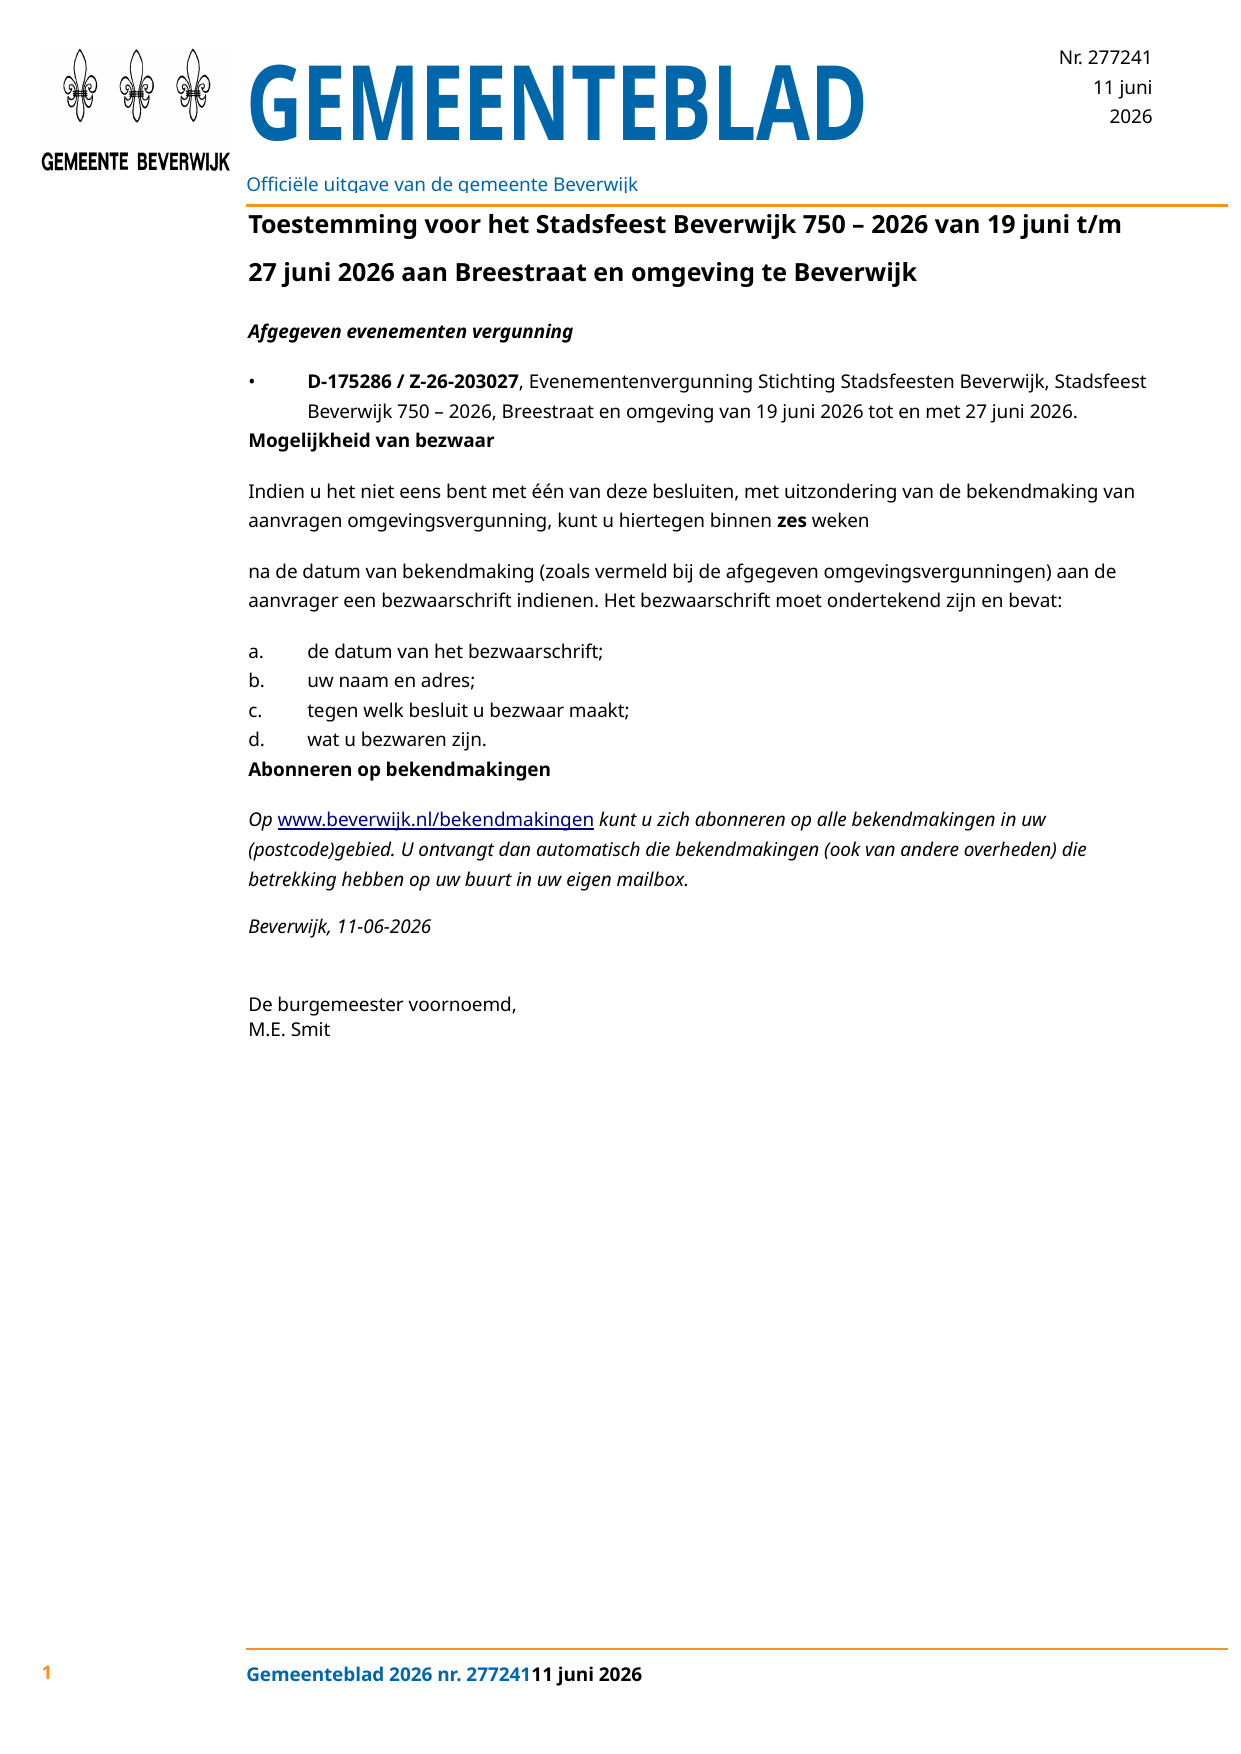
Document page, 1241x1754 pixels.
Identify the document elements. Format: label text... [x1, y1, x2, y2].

text De burgemeester voornoemd, [248, 991, 1152, 1017]
list de datum van het bezwaarschrift; [248, 638, 1152, 664]
text Op www.beverwijk.nl/bekendmakingen kunt u zich abonneren op alle bekendmakingen in uw (postcode)gebied. U ontvangt dan automatisch die bekendmakingen (ook van andere overheden) die betrekking hebben op uw buurt in uw eigen mailbox. [248, 807, 1152, 892]
text Afgegeven evenementen vergunning [248, 318, 1152, 344]
list D-175286 / Z-26-203027, Evenementenvergunning Stichting Stadsfeesten Beverwijk, Stadsfeest Beverwijk 750 – 2026, Breestraat en omgeving van 19 juni 2026 tot en met 27 juni 2026. [248, 368, 1152, 424]
text M.E. Smit [248, 1017, 1152, 1042]
list uw naam en adres; [248, 667, 1152, 693]
list wat u bezwaren zijn. [248, 727, 1152, 752]
text Beverwijk, 11-06-2026 [248, 914, 1152, 939]
text Abonneren op bekendmakingen [248, 756, 1152, 782]
text Toestemming voor het Stadsfeest Beverwijk 750 – 2026 van 19 juni t/m 27 juni 2026 aan Breestraat en omgeving te Beverwijk [248, 207, 1152, 288]
picture [41, 47, 231, 172]
text Indien u het niet eens bent met één van deze besluiten, met uitzondering van de bekendmaking van aanvragen omgevingsvergunning, kunt u hiertegen binnen zes weken [248, 478, 1152, 533]
list tegen welk besluit u bezwaar maakt; [248, 697, 1152, 723]
text Mogelijkheid van bezwaar [248, 427, 1152, 453]
text na de datum van bekendmaking (zoals vermeld bij de afgegeven omgevingsvergunningen) aan de aanvrager een bezwaarschrift indienen. Het bezwaarschrift moet ondertekend zijn en bevat: [248, 558, 1152, 613]
